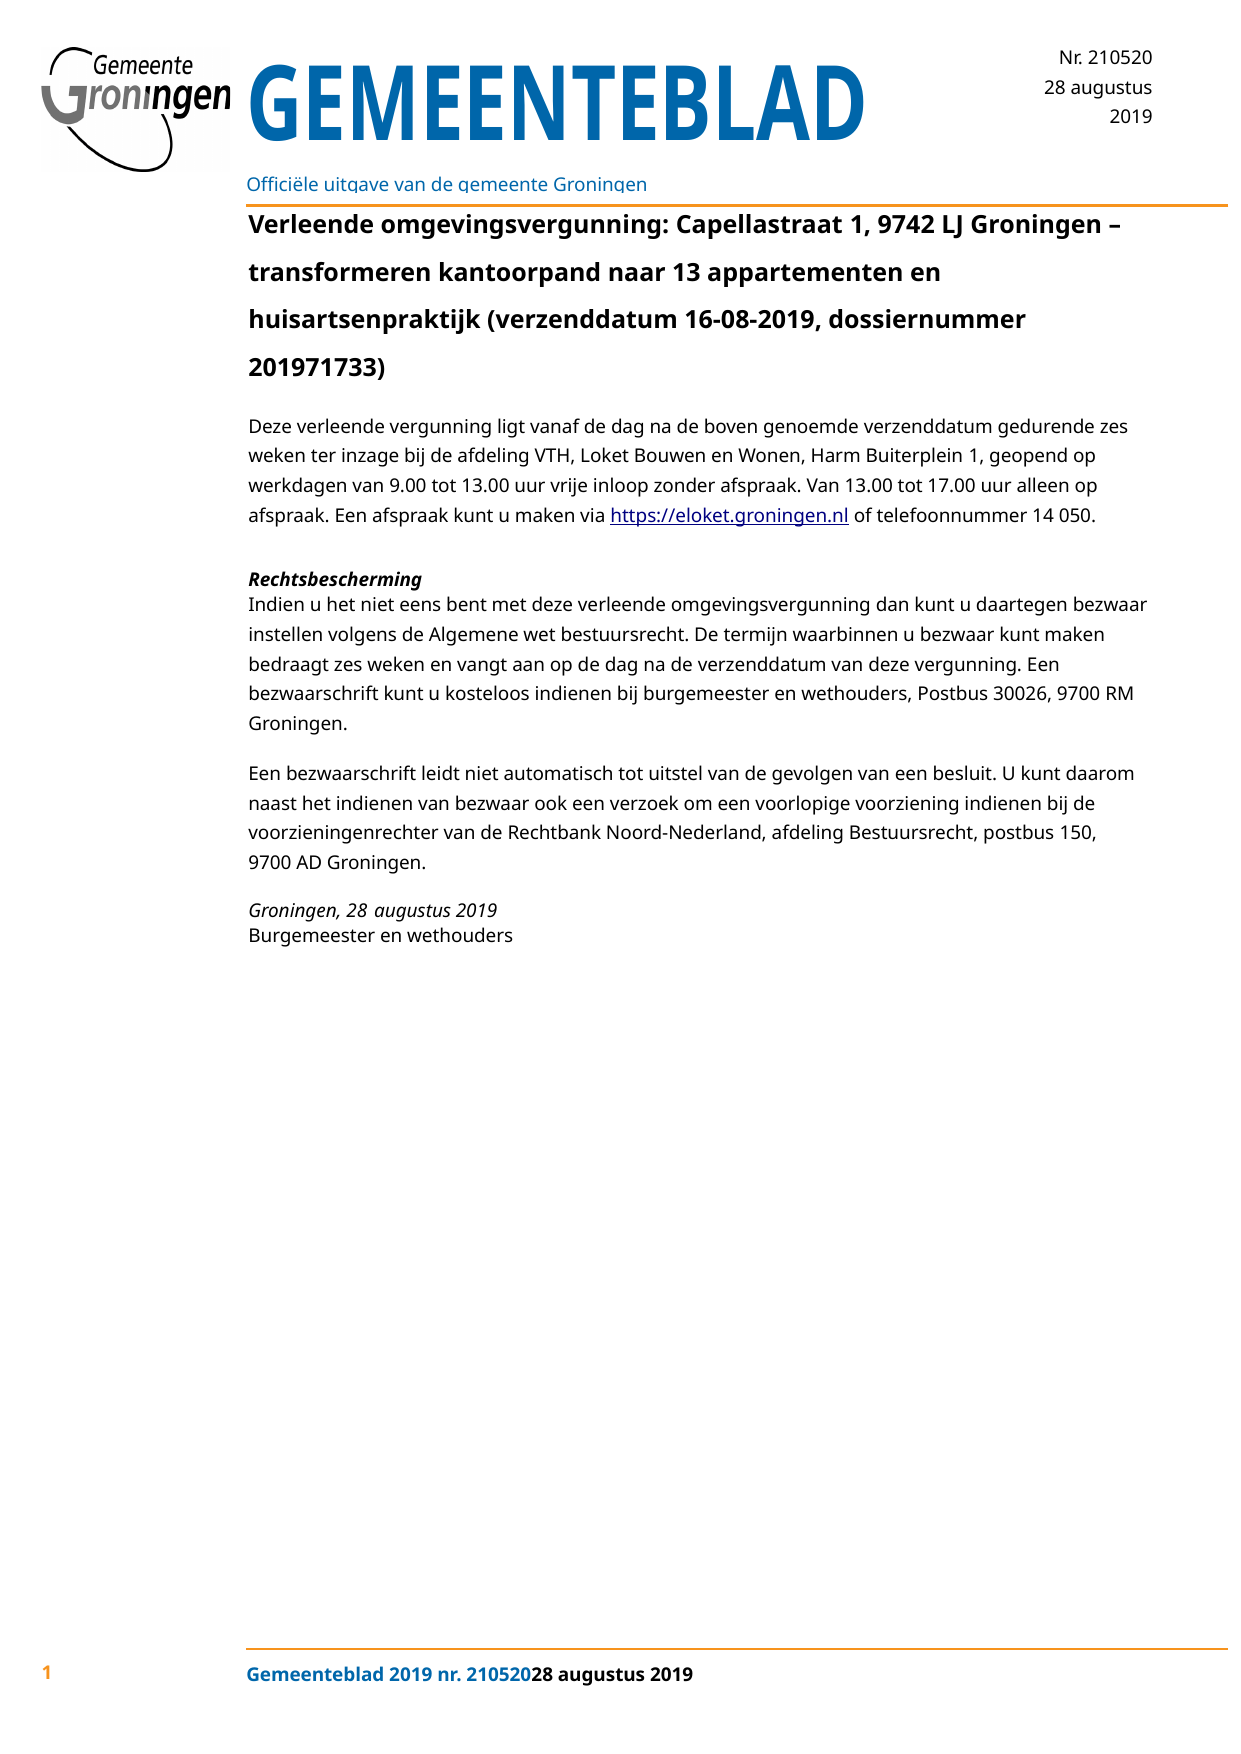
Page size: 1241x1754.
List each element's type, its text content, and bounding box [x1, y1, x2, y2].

text Indien u het niet eens bent met deze verleende omgevingsvergunning dan kunt u daartegen bezwaar instellen volgens de Algemene wet bestuursrecht. De termijn waarbinnen u bezwaar kunt maken bedraagt zes weken en vangt aan op de dag na de verzenddatum van deze vergunning. Een bezwaarschrift kunt u kosteloos indienen bij burgemeester en wethouders, Postbus 30026, 9700 RM Groningen. [248, 592, 1152, 736]
text Burgemeester en wethouders [248, 923, 1152, 948]
text Deze verleende vergunning ligt vanaf de dag na de boven genoemde verzenddatum gedurende zes weken ter inzage bij de afdeling VTH, Loket Bouwen en Wonen, Harm Buiterplein 1, geopend op werkdagen van 9.00 tot 13.00 uur vrije inloop zonder afspraak. Van 13.00 tot 17.00 uur alleen op afspraak. Een afspraak kunt u maken via https://eloket.groningen.nl of telefoonnummer 14 050. [248, 413, 1152, 528]
text Rechtsbescherming [248, 566, 1152, 592]
text Verleende omgevingsvergunning: Capellastraat 1, 9742 LJ Groningen – transformeren kantoorpand naar 13 appartementen en huisartsenpraktijk (verzenddatum 16-08-2019, dossiernummer 201971733) [248, 207, 1152, 384]
text Groningen, 28 augustus 2019 [248, 897, 1152, 923]
text Een bezwaarschrift leidt niet automatisch tot uitstel van de gevolgen van een besluit. U kunt daarom naast het indienen van bezwaar ook een verzoek om een voorlopige voorziening indienen bij de voorzieningenrechter van de Rechtbank Noord-Nederland, afdeling Bestuursrecht, postbus 150, 9700 AD Groningen. [248, 760, 1152, 875]
picture [41, 47, 231, 172]
